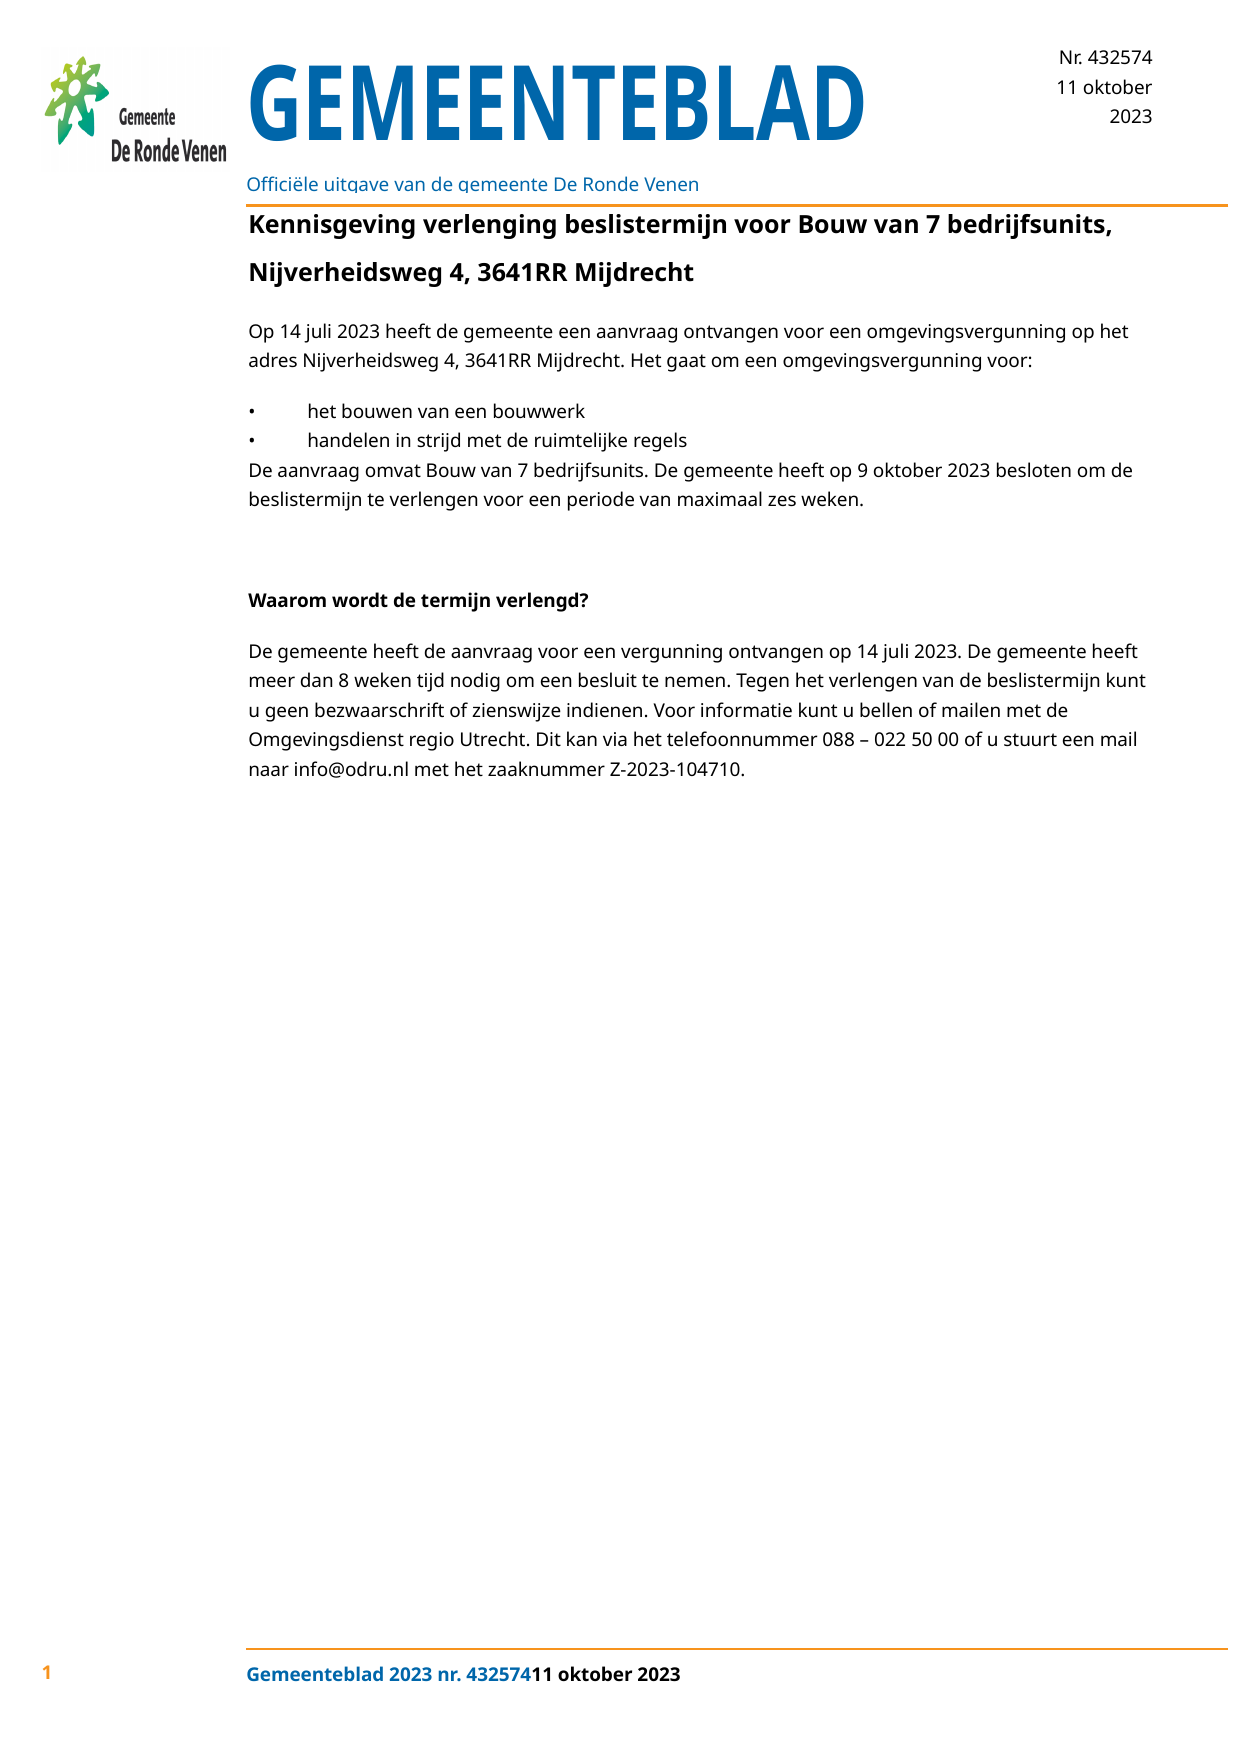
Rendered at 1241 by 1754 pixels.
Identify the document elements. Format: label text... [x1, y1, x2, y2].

text De aanvraag omvat Bouw van 7 bedrijfsunits. De gemeente heeft op 9 oktober 2023 besloten om de beslistermijn te verlengen voor een periode van maximaal zes weken. [248, 457, 1152, 512]
picture [41, 47, 231, 172]
text Waarom wordt de termijn verlengd? [248, 587, 1152, 613]
list handelen in strijd met de ruimtelijke regels [248, 427, 1152, 453]
list het bouwen van een bouwwerk [248, 398, 1152, 424]
text Op 14 juli 2023 heeft de gemeente een aanvraag ontvangen voor een omgevingsvergunning op het adres Nijverheidsweg 4, 3641RR Mijdrecht. Het gaat om een omgevingsvergunning voor: [248, 318, 1152, 373]
text Kennisgeving verlenging beslistermijn voor Bouw van 7 bedrijfsunits, Nijverheidsweg 4, 3641RR Mijdrecht [248, 207, 1152, 288]
text De gemeente heeft de aanvraag voor een vergunning ontvangen op 14 juli 2023. De gemeente heeft meer dan 8 weken tijd nodig om een besluit te nemen. Tegen het verlengen van de beslistermijn kunt u geen bezwaarschrift of zienswijze indienen. Voor informatie kunt u bellen of mailen met de Omgevingsdienst regio Utrecht. Dit kan via het telefoonnummer 088 – 022 50 00 of u stuurt een mail naar info@odru.nl met het zaaknummer Z-2023-104710. [248, 638, 1152, 782]
